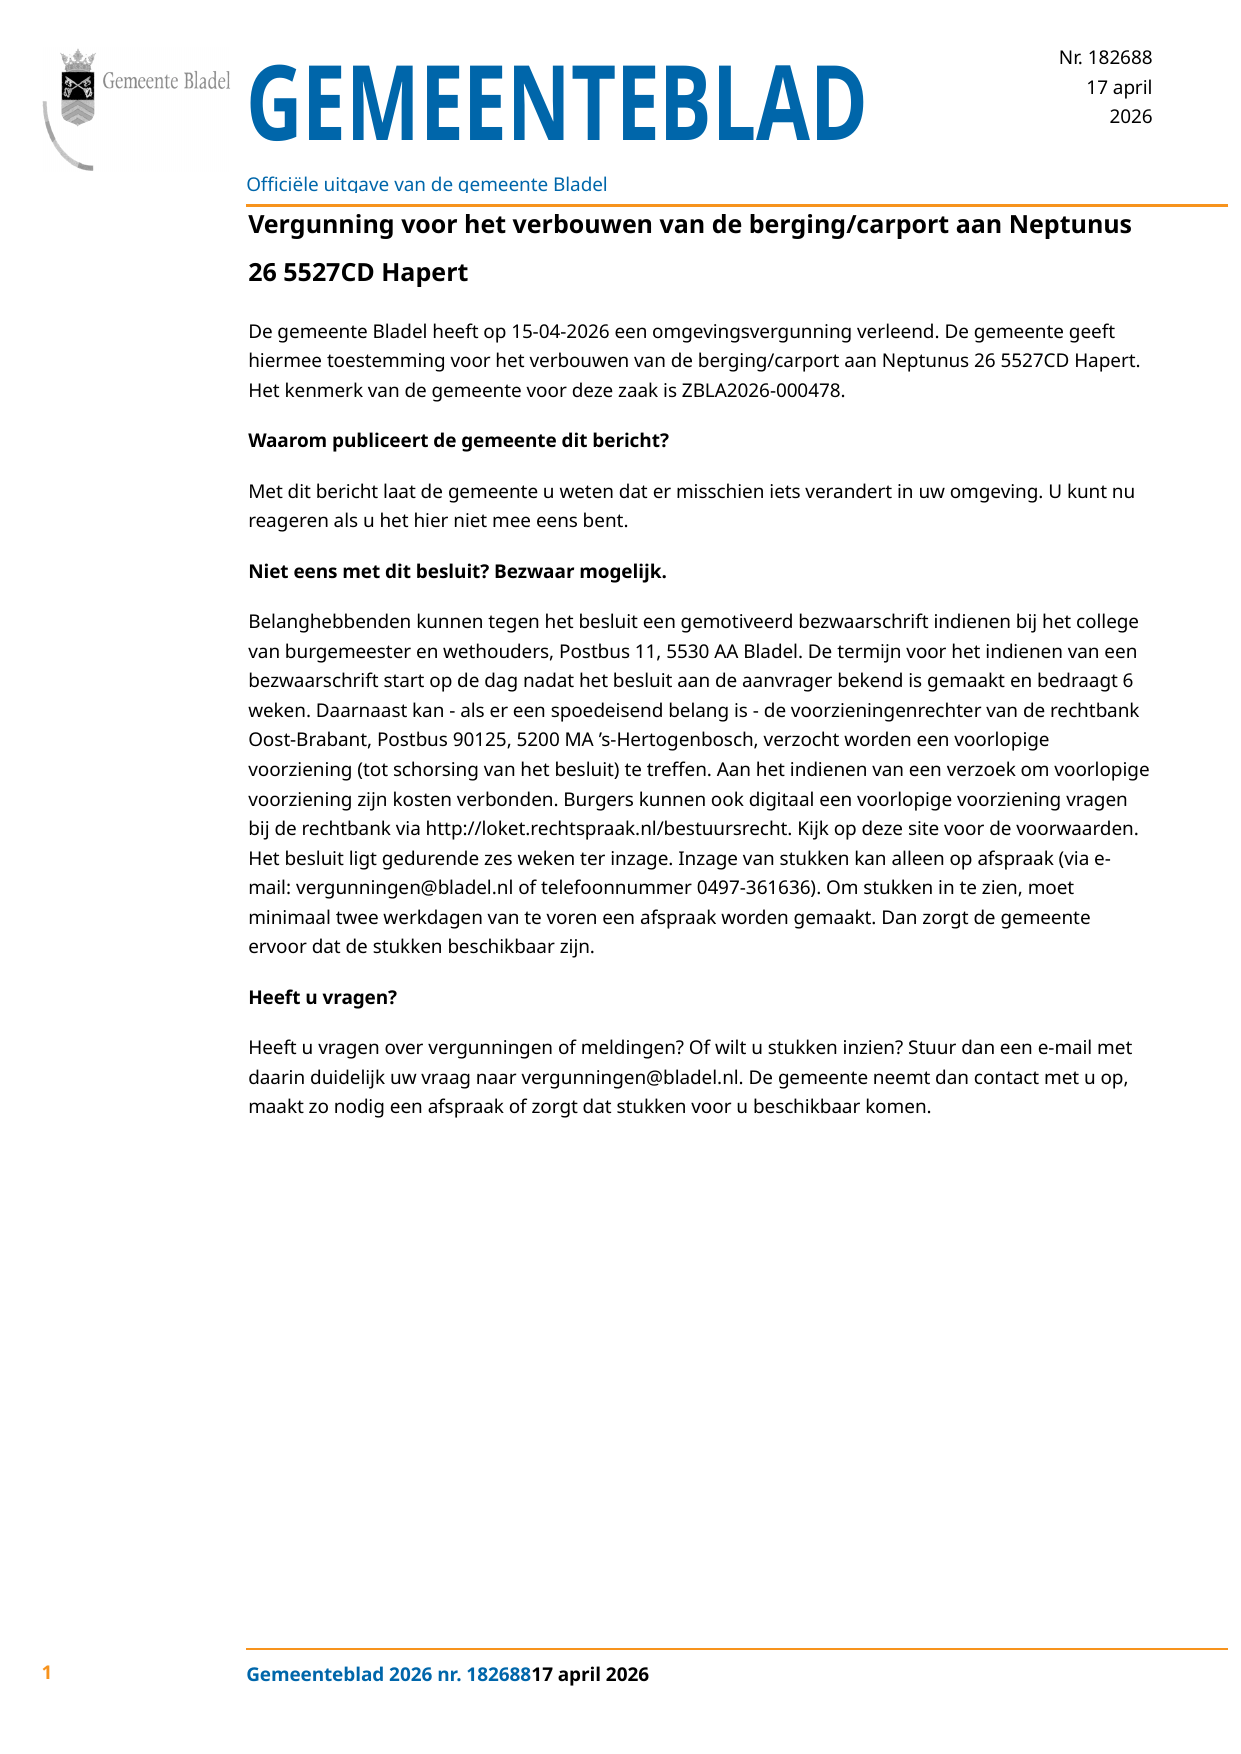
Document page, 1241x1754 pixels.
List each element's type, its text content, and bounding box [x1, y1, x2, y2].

text Met dit bericht laat de gemeente u weten dat er misschien iets verandert in uw omgeving. U kunt nu reageren als u het hier niet mee eens bent. [248, 478, 1152, 533]
text Vergunning voor het verbouwen van de berging/carport aan Neptunus 26 5527CD Hapert [248, 207, 1152, 288]
text Heeft u vragen? [248, 984, 1152, 1010]
text Waarom publiceert de gemeente dit bericht? [248, 427, 1152, 453]
text De gemeente Bladel heeft op 15-04-2026 een omgevingsvergunning verleend. De gemeente geeft hiermee toestemming voor het verbouwen van de berging/carport aan Neptunus 26 5527CD Hapert. Het kenmerk van de gemeente voor deze zaak is ZBLA2026-000478. [248, 318, 1152, 403]
text Heeft u vragen over vergunningen of meldingen? Of wilt u stukken inzien? Stuur dan een e-mail met daarin duidelijk uw vraag naar vergunningen@bladel.nl. De gemeente neemt dan contact met u op, maakt zo nodig een afspraak of zorgt dat stukken voor u beschikbaar komen. [248, 1034, 1152, 1119]
picture [41, 47, 231, 172]
text Niet eens met dit besluit? Bezwaar mogelijk. [248, 558, 1152, 584]
text Belanghebbenden kunnen tegen het besluit een gemotiveerd bezwaarschrift indienen bij het college van burgemeester en wethouders, Postbus 11, 5530 AA Bladel. De termijn voor het indienen van een bezwaarschrift start op de dag nadat het besluit aan de aanvrager bekend is gemaakt en bedraagt 6 weken. Daarnaast kan - als er een spoedeisend belang is - de voorzieningenrechter van de rechtbank Oost-Brabant, Postbus 90125, 5200 MA ’s-Hertogenbosch, verzocht worden een voorlopige voorziening (tot schorsing van het besluit) te treffen. Aan het indienen van een verzoek om voorlopige voorziening zijn kosten verbonden. Burgers kunnen ook digitaal een voorlopige voorziening vragen bij de rechtbank via http://loket.rechtspraak.nl/bestuursrecht. Kijk op deze site voor de voorwaarden. Het besluit ligt gedurende zes weken ter inzage. Inzage van stukken kan alleen op afspraak (via e-mail: vergunningen@bladel.nl of telefoonnummer 0497-361636). Om stukken in te zien, moet minimaal twee werkdagen van te voren een afspraak worden gemaakt. Dan zorgt de gemeente ervoor dat de stukken beschikbaar zijn. [248, 608, 1152, 959]
